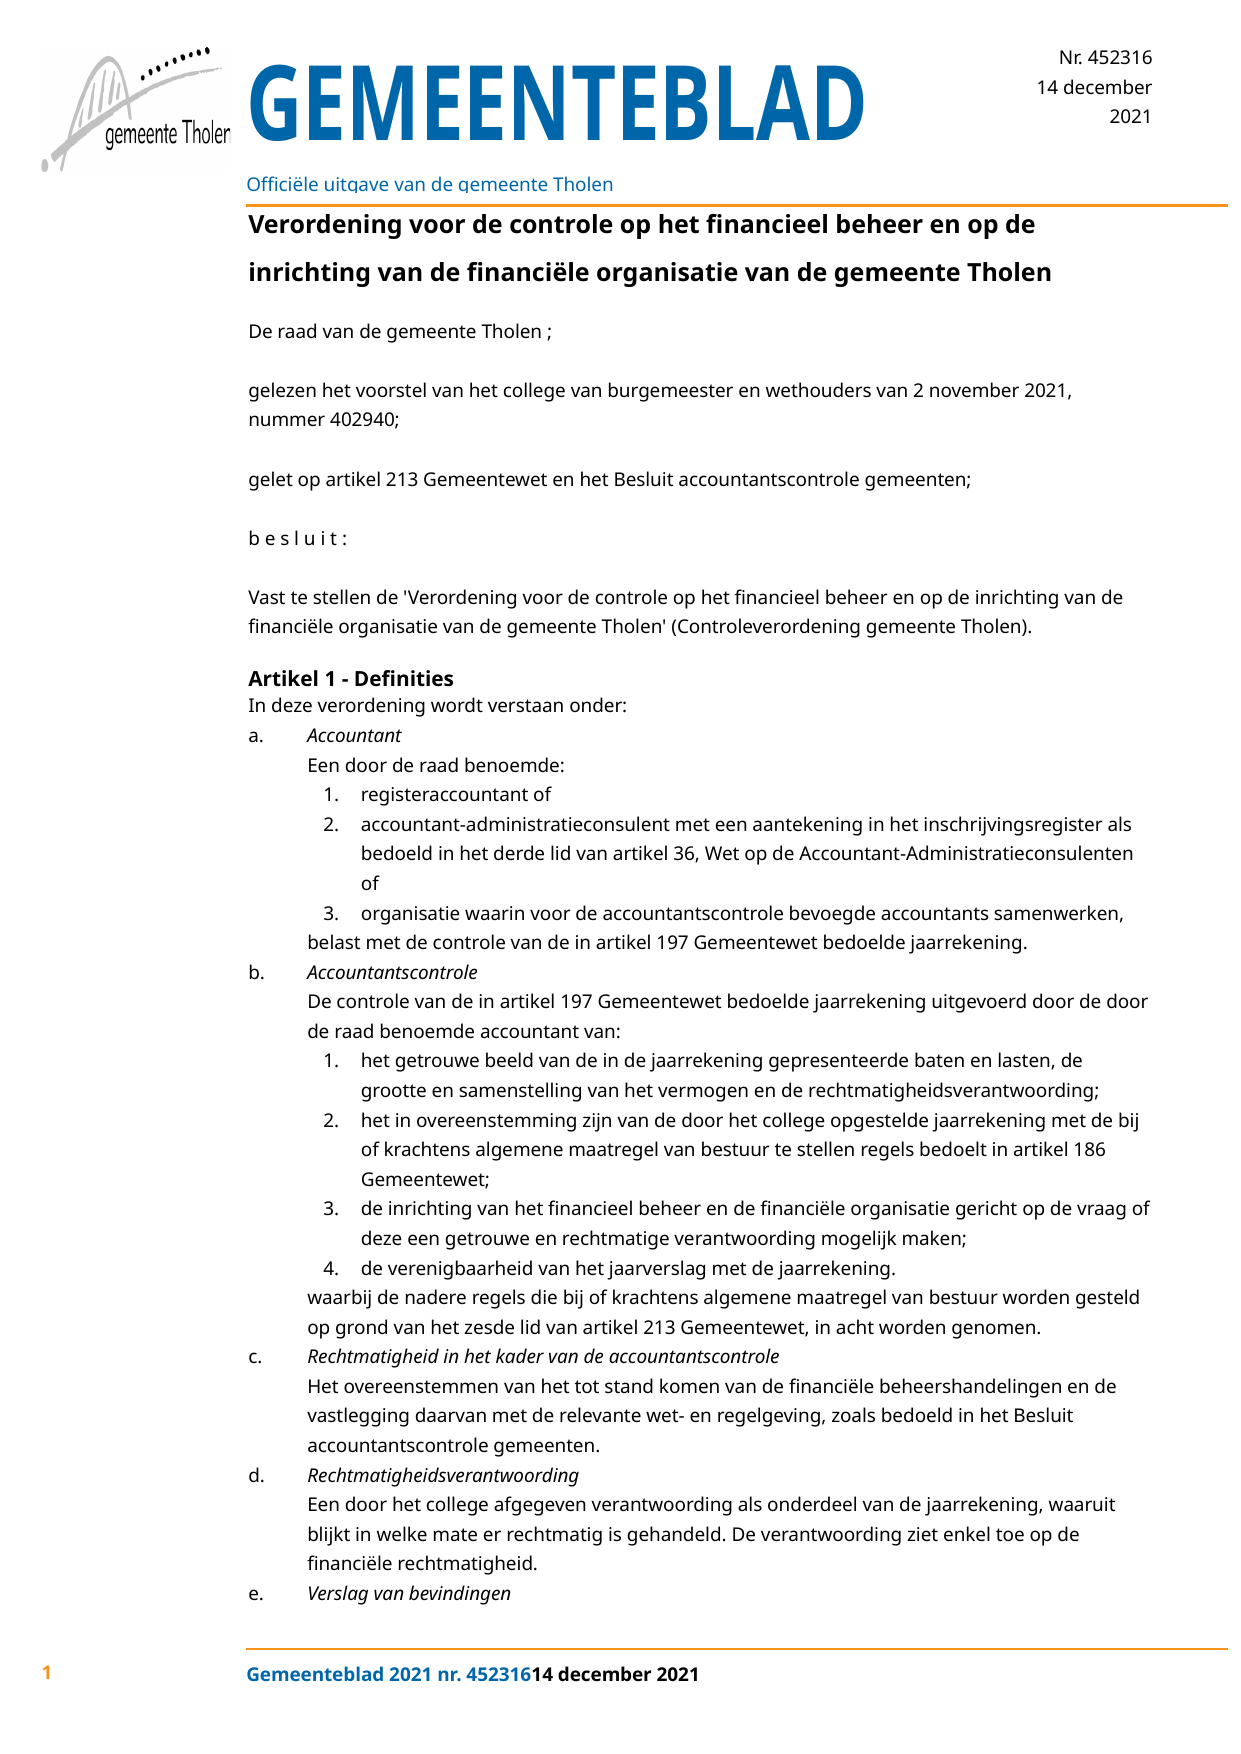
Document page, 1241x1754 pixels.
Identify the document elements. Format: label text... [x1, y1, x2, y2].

list Rechtmatigheidsverantwoording [248, 1462, 1152, 1487]
list het in overeenstemming zijn van de door het college opgestelde jaarrekening met de bij of krachtens algemene maatregel van bestuur te stellen regels bedoelt in artikel 186 Gemeentewet; [323, 1107, 1152, 1192]
list Accountant [248, 722, 1152, 748]
list Verslag van bevindingen [248, 1580, 1152, 1606]
text Vast te stellen de 'Verordening voor de controle op het financieel beheer en op de inrichting van de financiële organisatie van de gemeente Tholen' (Controleverordening gemeente Tholen). [248, 584, 1152, 639]
list Het overeenstemmen van het tot stand komen van de financiële beheershandelingen en de vastlegging daarvan met de relevante wet- en regelgeving, zoals bedoeld in het Besluit accountantscontrole gemeenten. [248, 1373, 1152, 1458]
list de verenigbaarheid van het jaarverslag met de jaarrekening. [323, 1255, 1152, 1280]
text De raad van de gemeente Tholen ; [248, 318, 1152, 344]
list organisatie waarin voor de accountantscontrole bevoegde accountants samenwerken, [323, 900, 1152, 925]
text gelezen het voorstel van het college van burgemeester en wethouders van 2 november 2021, nummer 402940; [248, 377, 1152, 432]
picture [41, 47, 231, 172]
list registeraccountant of [323, 781, 1152, 807]
text In deze verordening wordt verstaan onder: [248, 693, 1152, 718]
list De controle van de in artikel 197 Gemeentewet bedoelde jaarrekening uitgevoerd door de door de raad benoemde accountant van: [248, 988, 1152, 1044]
text Verordening voor de controle op het financieel beheer en op de inrichting van de financiële organisatie van de gemeente Tholen [248, 207, 1152, 288]
list de inrichting van het financieel beheer en de financiële organisatie gericht op de vraag of deze een getrouwe en rechtmatige verantwoording mogelijk maken; [323, 1196, 1152, 1251]
list accountant-administratieconsulent met een aantekening in het inschrijvingsregister als bedoeld in het derde lid van artikel 36, Wet op de Accountant-Administratieconsulenten of [323, 811, 1152, 896]
text b e s l u i t : [248, 525, 1152, 551]
text Artikel 1 - Definities [248, 664, 1152, 693]
list het getrouwe beeld van de in de jaarrekening gepresenteerde baten en lasten, de grootte en samenstelling van het vermogen en de rechtmatigheidsverantwoording; [323, 1048, 1152, 1103]
list Een door het college afgegeven verantwoording als onderdeel van de jaarrekening, waaruit blijkt in welke mate er rechtmatig is gehandeld. De verantwoording ziet enkel toe op de financiële rechtmatigheid. [248, 1491, 1152, 1576]
text gelet op artikel 213 Gemeentewet en het Besluit accountantscontrole gemeenten; [248, 466, 1152, 492]
list belast met de controle van de in artikel 197 Gemeentewet bedoelde jaarrekening. [248, 929, 1152, 955]
list Accountantscontrole [248, 959, 1152, 984]
list waarbij de nadere regels die bij of krachtens algemene maatregel van bestuur worden gesteld op grond van het zesde lid van artikel 213 Gemeentewet, in acht worden genomen. [248, 1284, 1152, 1339]
list Rechtmatigheid in het kader van de accountantscontrole [248, 1343, 1152, 1369]
list Een door de raad benoemde: [248, 752, 1152, 777]
